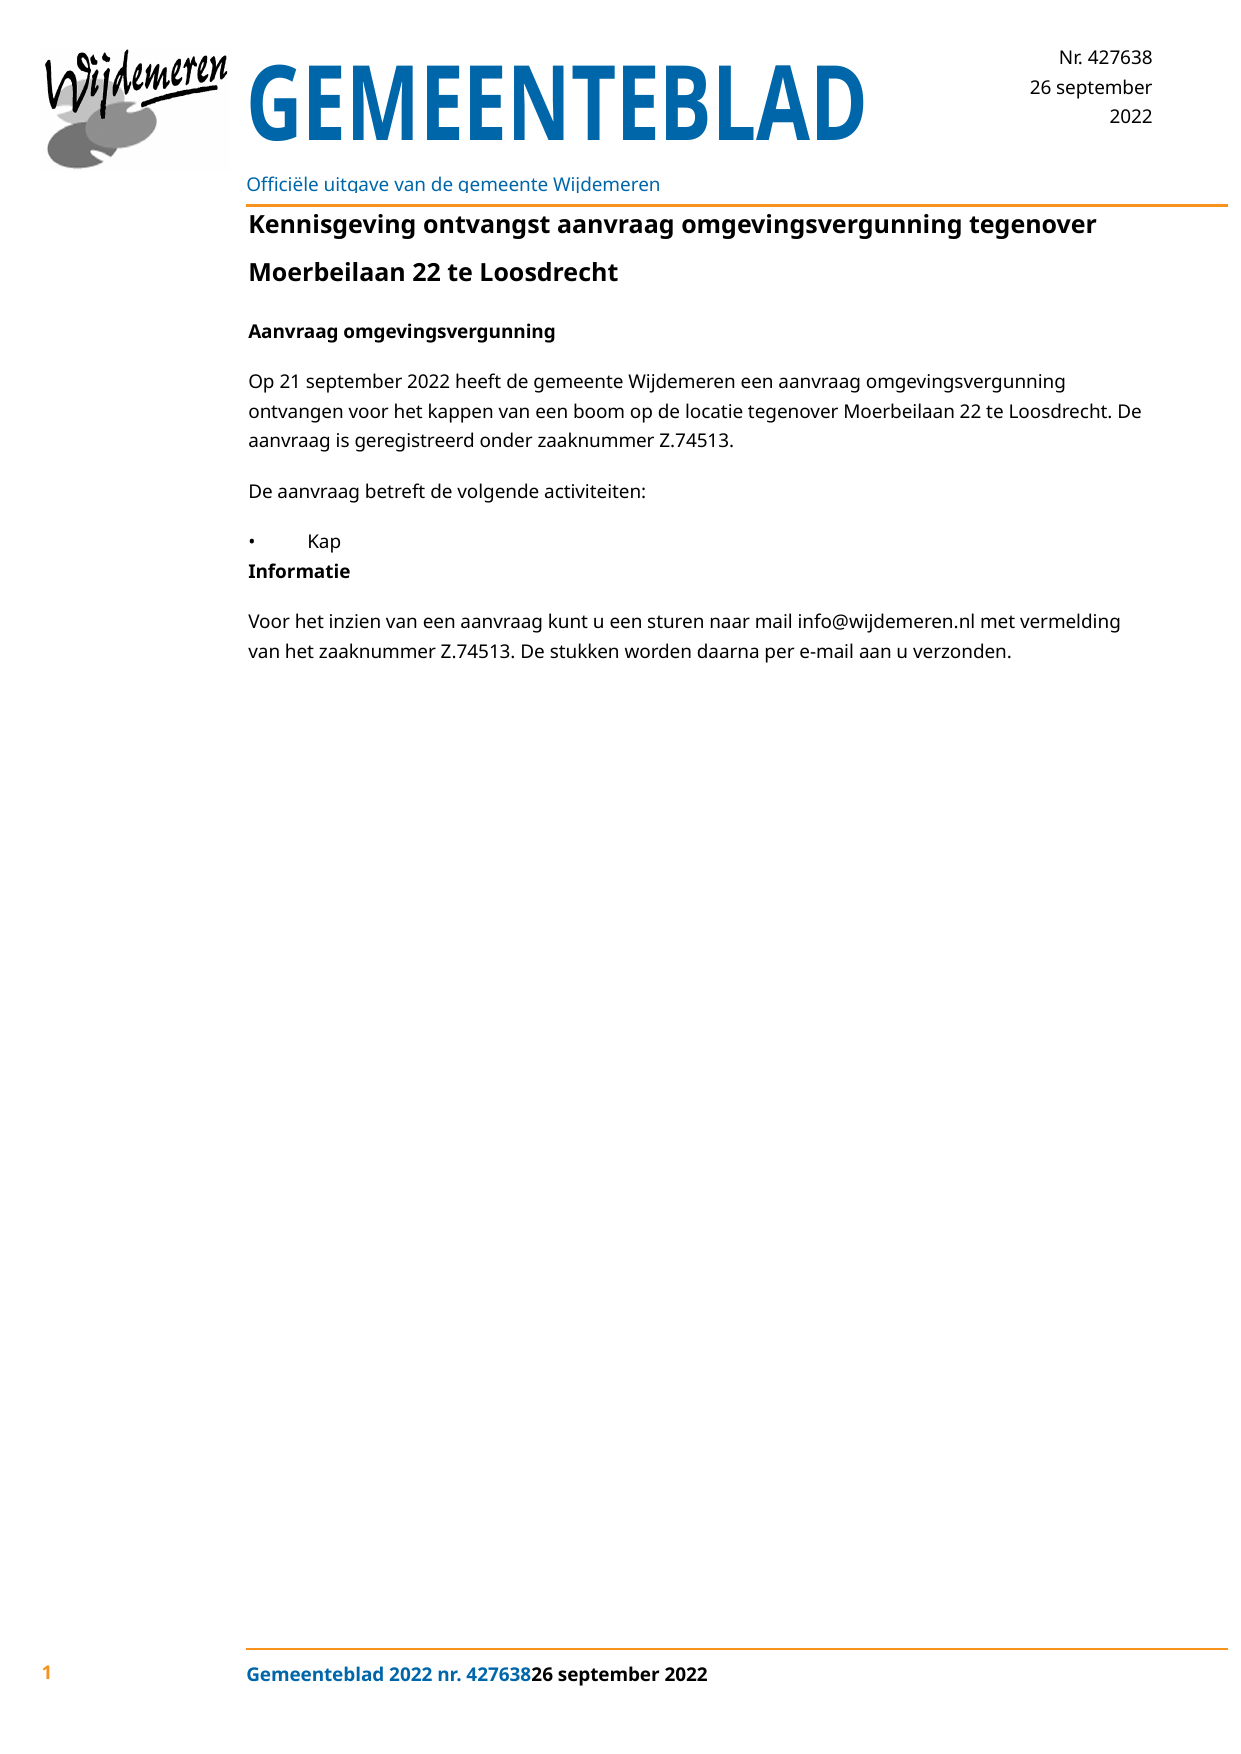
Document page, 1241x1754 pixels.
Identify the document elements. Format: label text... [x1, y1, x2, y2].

picture [41, 47, 231, 172]
text Op 21 september 2022 heeft de gemeente Wijdemeren een aanvraag omgevingsvergunning ontvangen voor het kappen van een boom op de locatie tegenover Moerbeilaan 22 te Loosdrecht. De aanvraag is geregistreerd onder zaaknummer Z.74513. [248, 368, 1152, 453]
list Kap [248, 528, 1152, 554]
text Informatie [248, 558, 1152, 584]
text De aanvraag betreft de volgende activiteiten: [248, 478, 1152, 504]
text Kennisgeving ontvangst aanvraag omgevingsvergunning tegenover Moerbeilaan 22 te Loosdrecht [248, 207, 1152, 288]
text Aanvraag omgevingsvergunning [248, 318, 1152, 344]
text Voor het inzien van een aanvraag kunt u een sturen naar mail info@wijdemeren.nl met vermelding van het zaaknummer Z.74513. De stukken worden daarna per e-mail aan u verzonden. [248, 608, 1152, 664]
